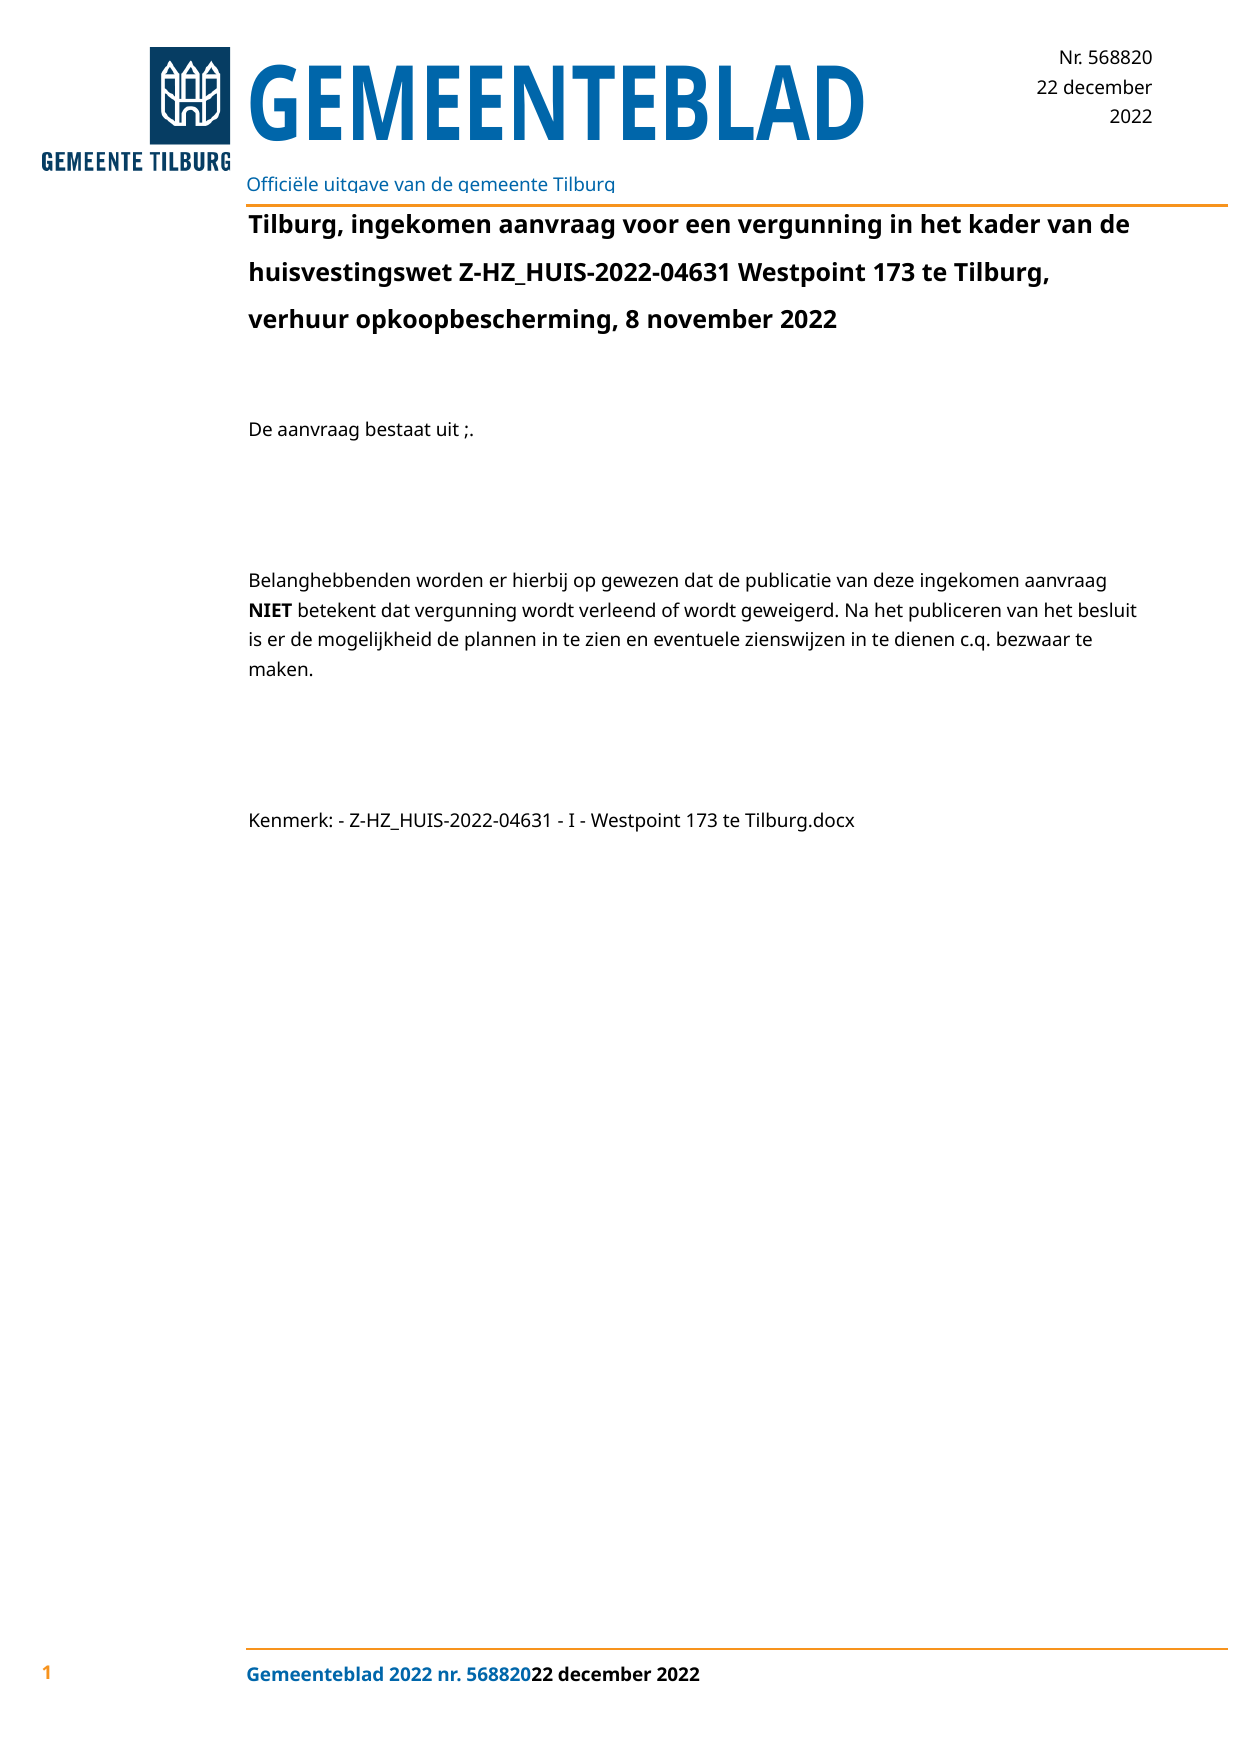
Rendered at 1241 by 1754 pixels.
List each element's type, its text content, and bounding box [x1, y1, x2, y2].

text Belanghebbenden worden er hierbij op gewezen dat de publicatie van deze ingekomen aanvraag NIET betekent dat vergunning wordt verleend of wordt geweigerd. Na het publiceren van het besluit is er de mogelijkheid de plannen in te zien en eventuele zienswijzen in te dienen c.q. bezwaar te maken. [248, 567, 1152, 682]
text Tilburg, ingekomen aanvraag voor een vergunning in het kader van de huisvestingswet Z-HZ_HUIS-2022-04631 Westpoint 173 te Tilburg, verhuur opkoopbescherming, 8 november 2022 [248, 207, 1152, 336]
text De aanvraag bestaat uit ;. [248, 416, 1152, 442]
text Kenmerk: - Z-HZ_HUIS-2022-04631 - I - Westpoint 173 te Tilburg.docx [248, 807, 1152, 833]
picture [41, 47, 231, 172]
